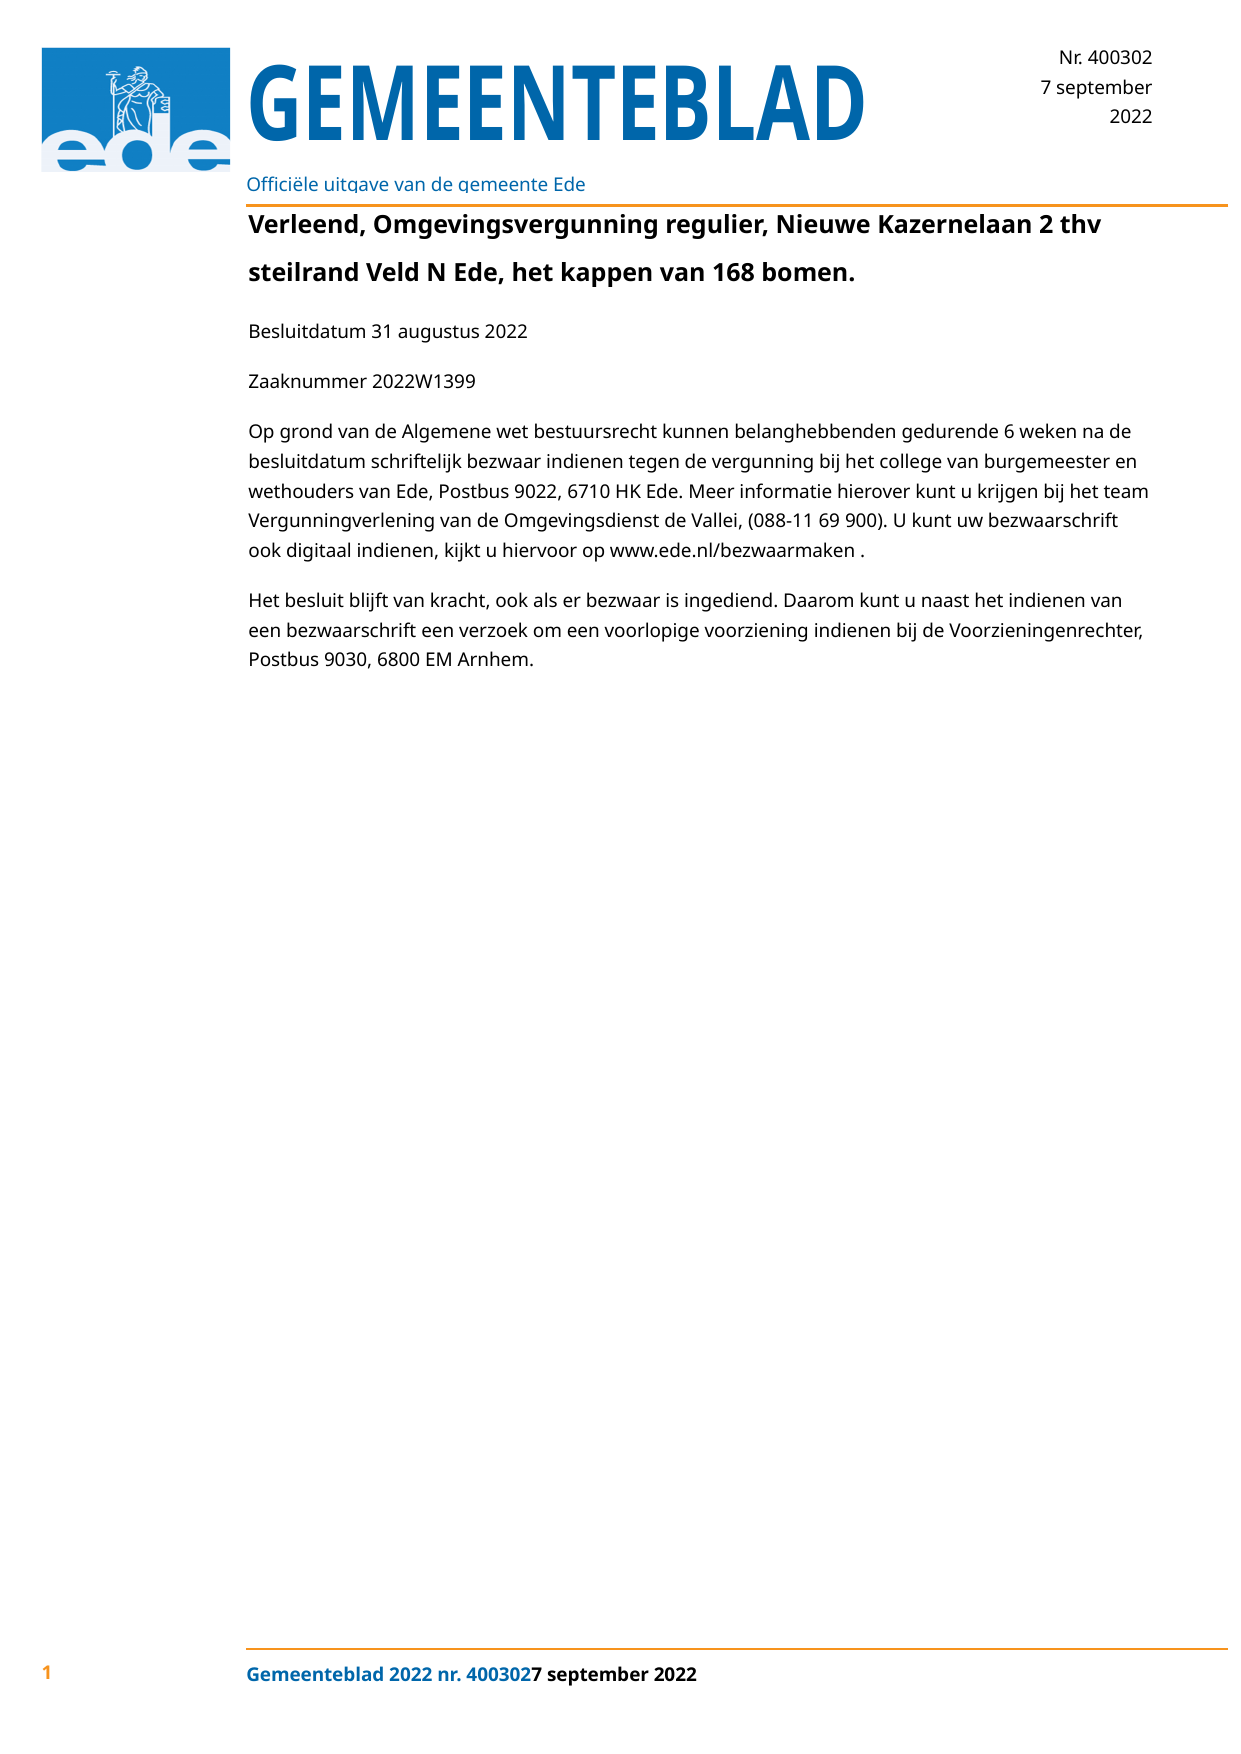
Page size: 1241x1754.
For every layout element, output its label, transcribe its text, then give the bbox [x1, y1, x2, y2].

text Op grond van de Algemene wet bestuursrecht kunnen belanghebbenden gedurende 6 weken na de besluitdatum schriftelijk bezwaar indienen tegen de vergunning bij het college van burgemeester en wethouders van Ede, Postbus 9022, 6710 HK Ede. Meer informatie hierover kunt u krijgen bij het team Vergunningverlening van de Omgevingsdienst de Vallei, (088-11 69 900). U kunt uw bezwaarschrift ook digitaal indienen, kijkt u hiervoor op www.ede.nl/bezwaarmaken . [248, 419, 1152, 563]
text Besluitdatum 31 augustus 2022 [248, 318, 1152, 344]
text Zaaknummer 2022W1399 [248, 368, 1152, 394]
text Het besluit blijft van kracht, ook als er bezwaar is ingediend. Daarom kunt u naast het indienen van een bezwaarschrift een verzoek om een voorlopige voorziening indienen bij de Voorzieningenrechter, Postbus 9030, 6800 EM Arnhem. [248, 587, 1152, 672]
picture [41, 47, 231, 172]
text Verleend, Omgevingsvergunning regulier, Nieuwe Kazernelaan 2 thv steilrand Veld N Ede, het kappen van 168 bomen. [248, 207, 1152, 288]
